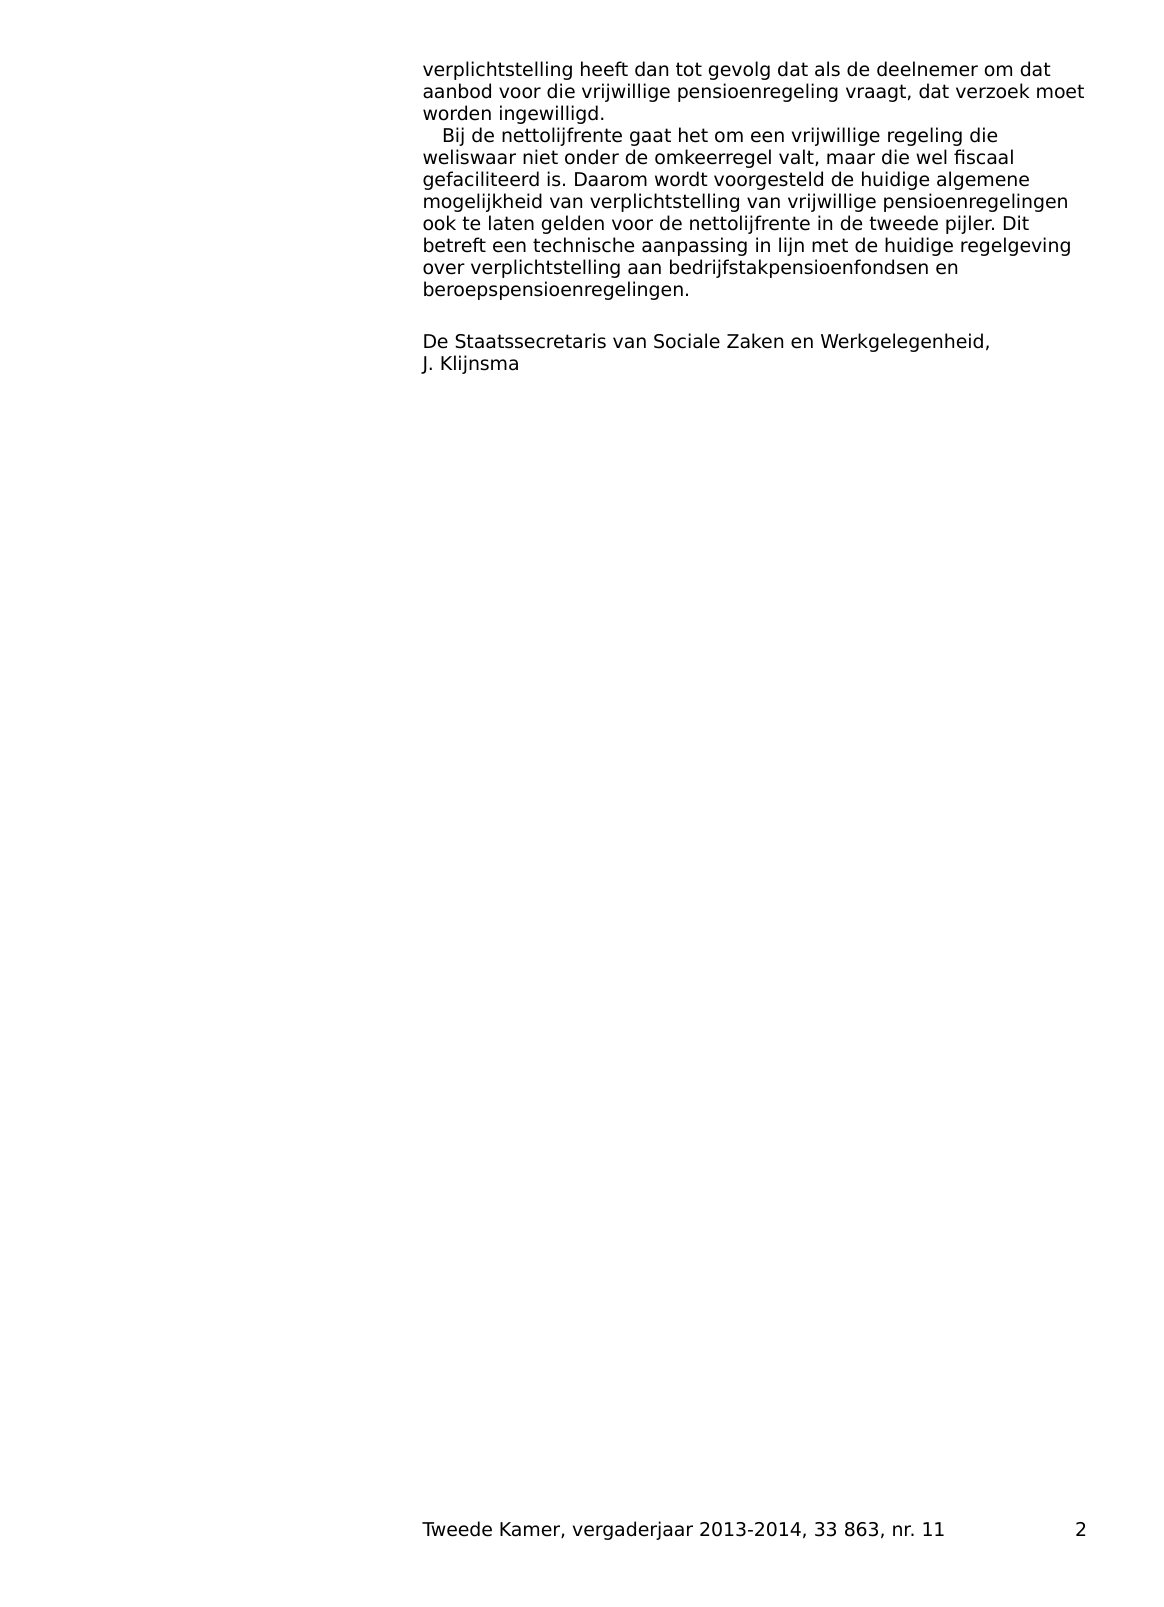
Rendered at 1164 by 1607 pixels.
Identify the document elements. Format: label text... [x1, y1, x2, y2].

text De Staatssecretaris van Sociale Zaken en Werkgelegenheid, J. Klijnsma [422, 331, 1087, 375]
text Bij de nettolijfrente gaat het om een vrijwillige regeling die weliswaar niet onder de omkeerregel valt, maar die wel fiscaal gefaciliteerd is. Daarom wordt voorgesteld de huidige algemene mogelijkheid van verplichtstelling van vrijwillige pensioenregelingen ook te laten gelden voor de nettolijfrente in de tweede pijler. Dit betreft een technische aanpassing in lijn met de huidige regelgeving over verplichtstelling aan bedrijfstakpensioenfondsen en beroepspensioenregelingen. [422, 125, 1087, 301]
text verplichtstelling heeft dan tot gevolg dat als de deelnemer om dat aanbod voor die vrijwillige pensioenregeling vraagt, dat verzoek moet worden ingewilligd. [422, 59, 1087, 125]
